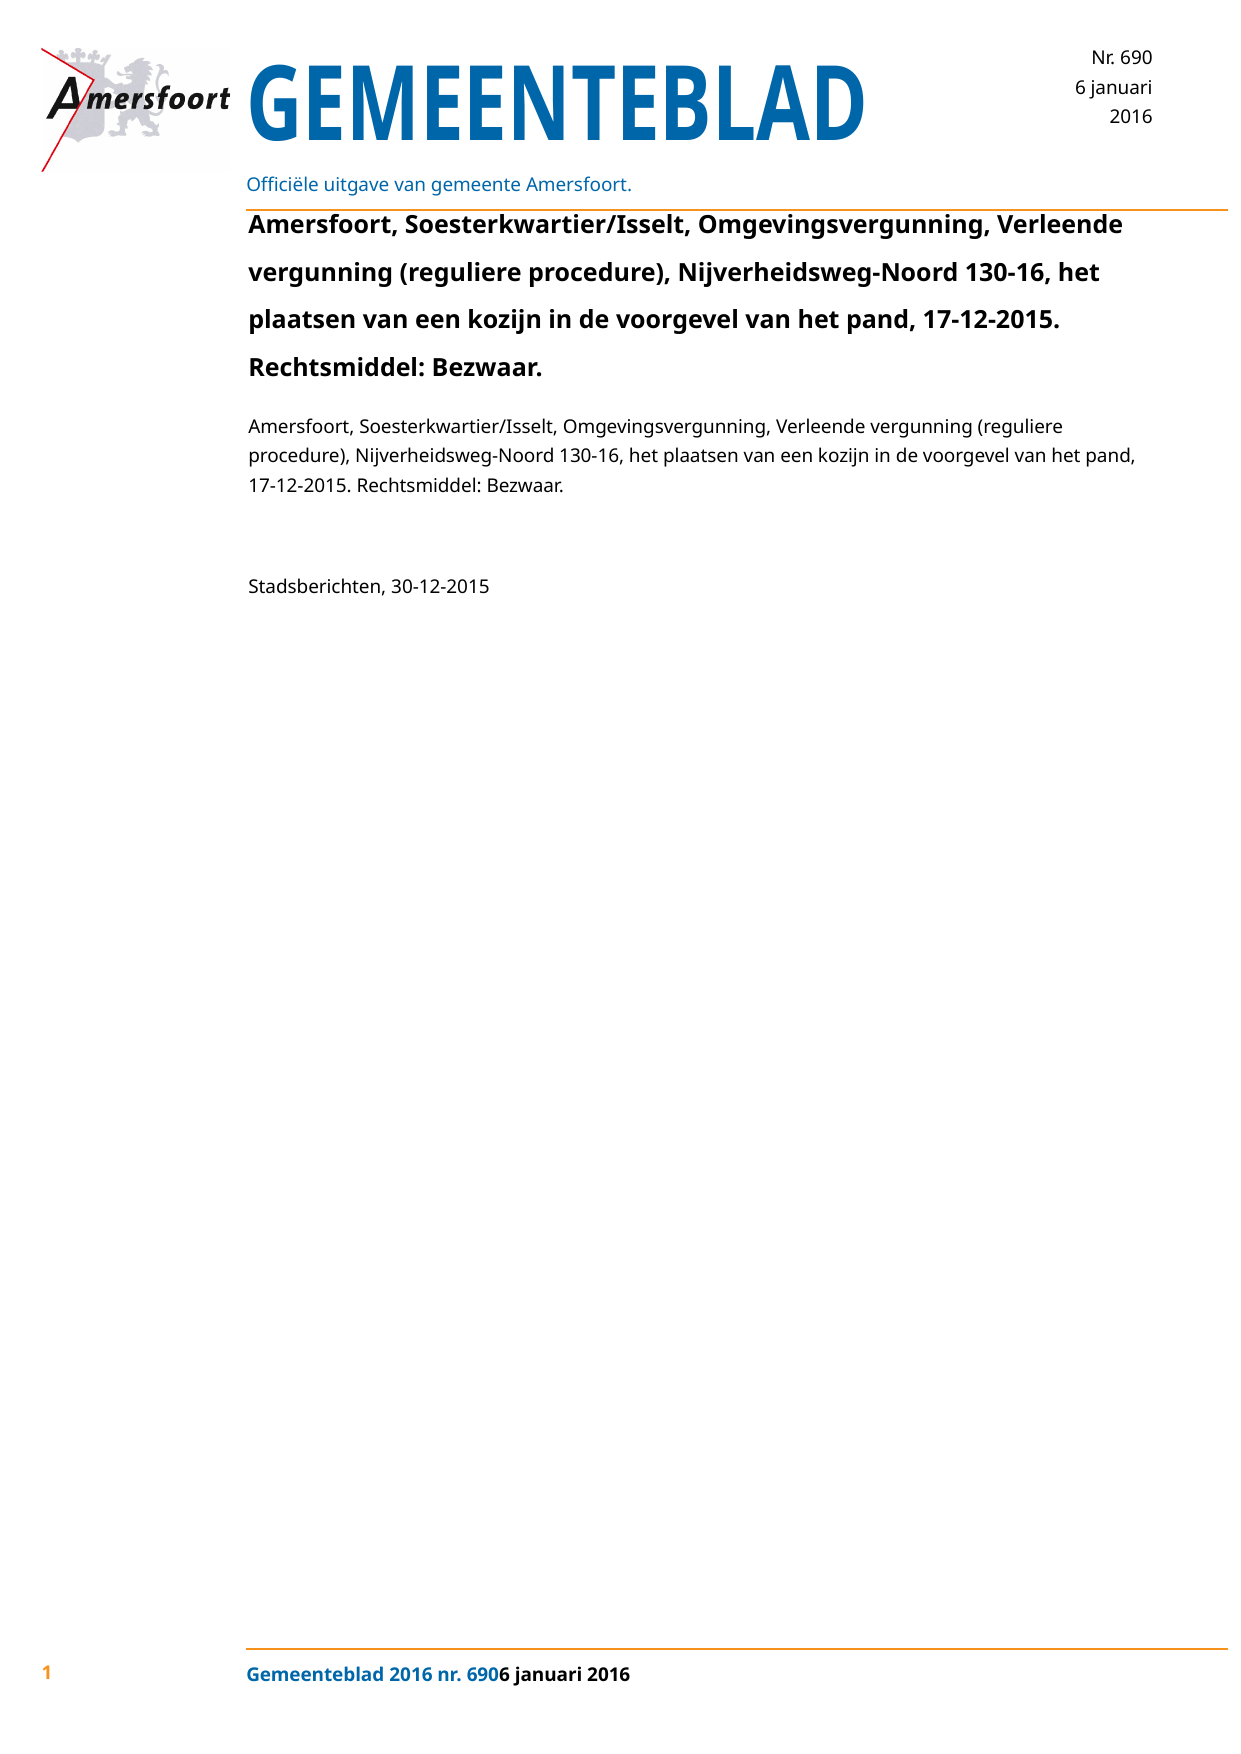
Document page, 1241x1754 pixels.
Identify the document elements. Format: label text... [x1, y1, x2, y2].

text Stadsberichten, 30-12-2015 [248, 573, 1152, 599]
text Amersfoort, Soesterkwartier/Isselt, Omgevingsvergunning, Verleende vergunning (reguliere procedure), Nijverheidsweg-Noord 130-16, het plaatsen van een kozijn in de voorgevel van het pand, 17-12-2015. Rechtsmiddel: Bezwaar. [248, 211, 1152, 384]
picture [41, 47, 231, 172]
text Amersfoort, Soesterkwartier/Isselt, Omgevingsvergunning, Verleende vergunning (reguliere procedure), Nijverheidsweg-Noord 130-16, het plaatsen van een kozijn in de voorgevel van het pand, 17-12-2015. Rechtsmiddel: Bezwaar. [248, 413, 1152, 498]
